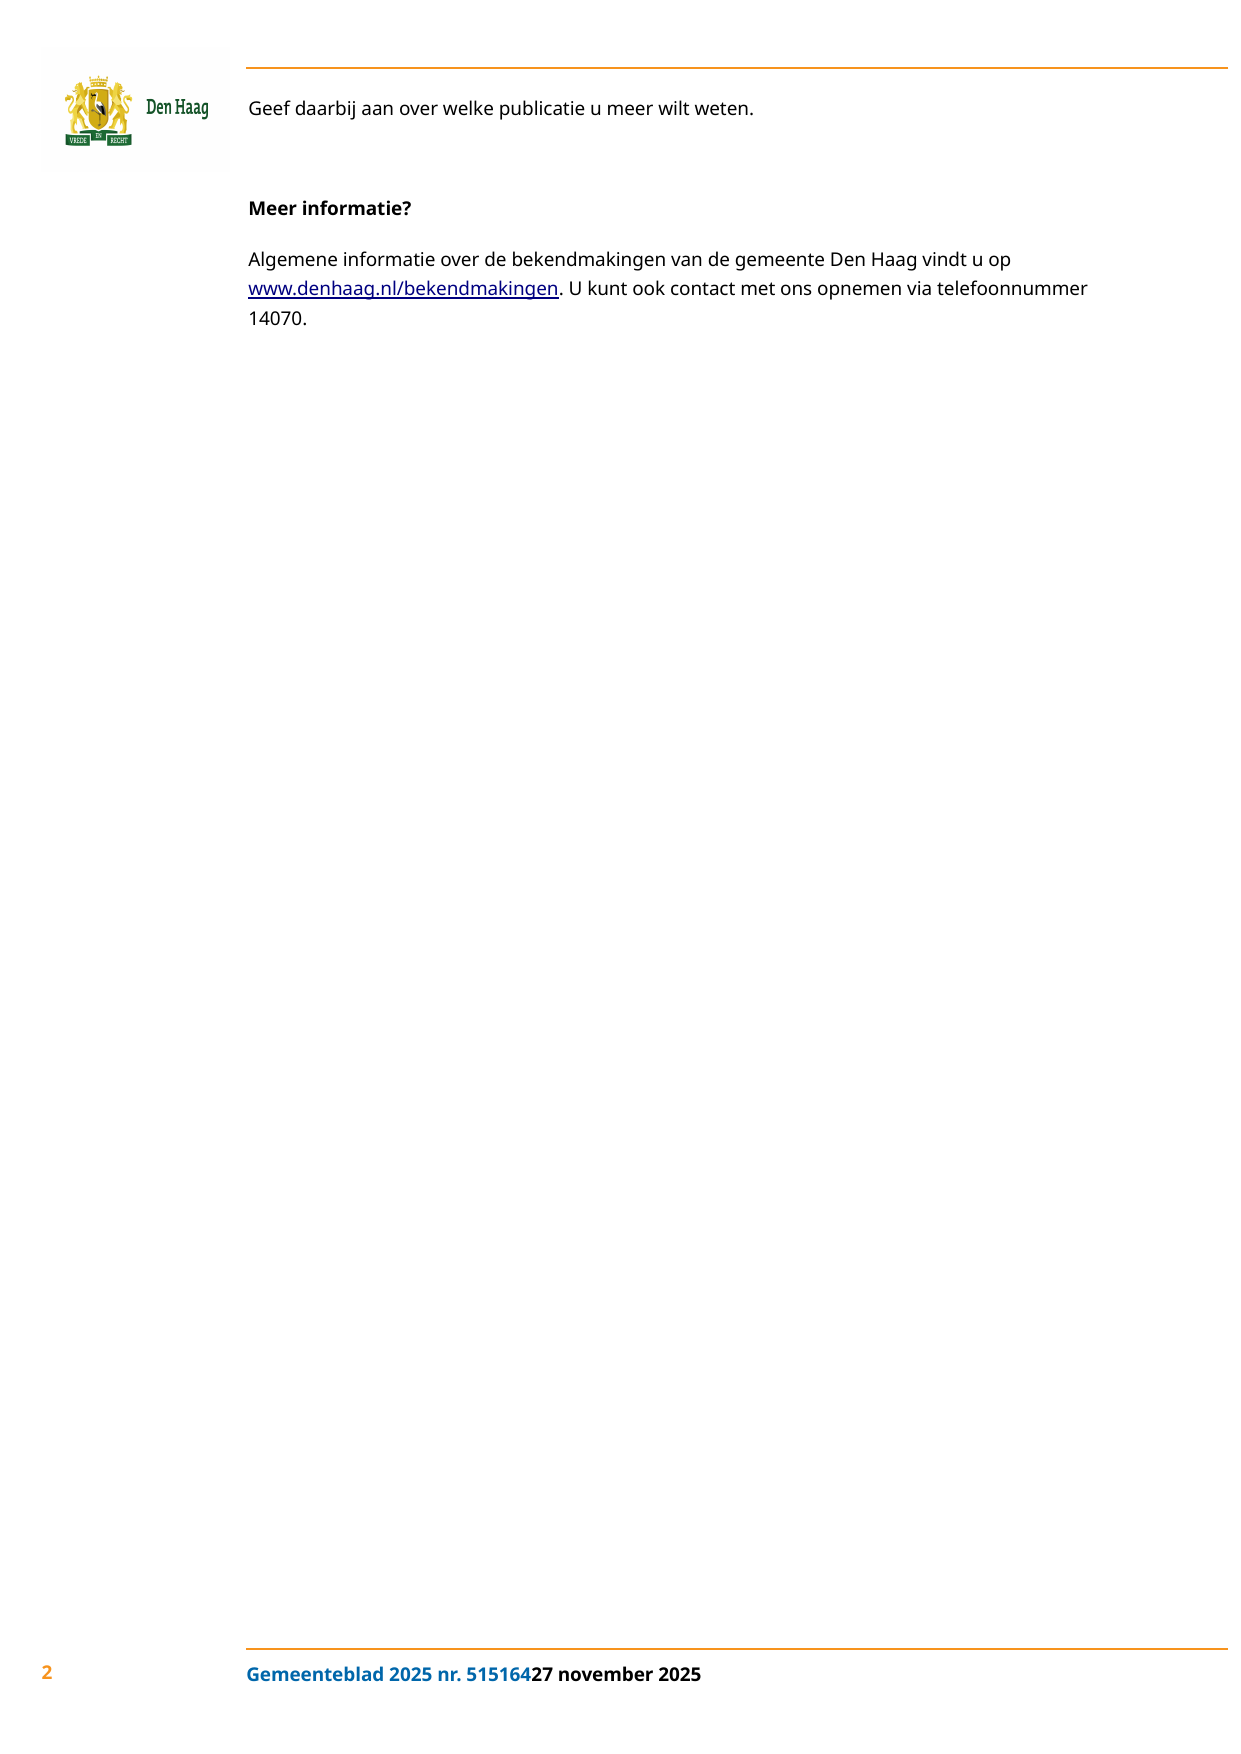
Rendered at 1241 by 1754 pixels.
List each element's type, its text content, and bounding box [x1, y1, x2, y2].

text Meer informatie? [248, 196, 1152, 221]
picture [41, 47, 231, 172]
text Algemene informatie over de bekendmakingen van de gemeente Den Haag vindt u op www.denhaag.nl/bekendmakingen. U kunt ook contact met ons opnemen via telefoonnummer 14070. [248, 246, 1152, 331]
text Geef daarbij aan over welke publicatie u meer wilt weten. [248, 95, 1152, 121]
